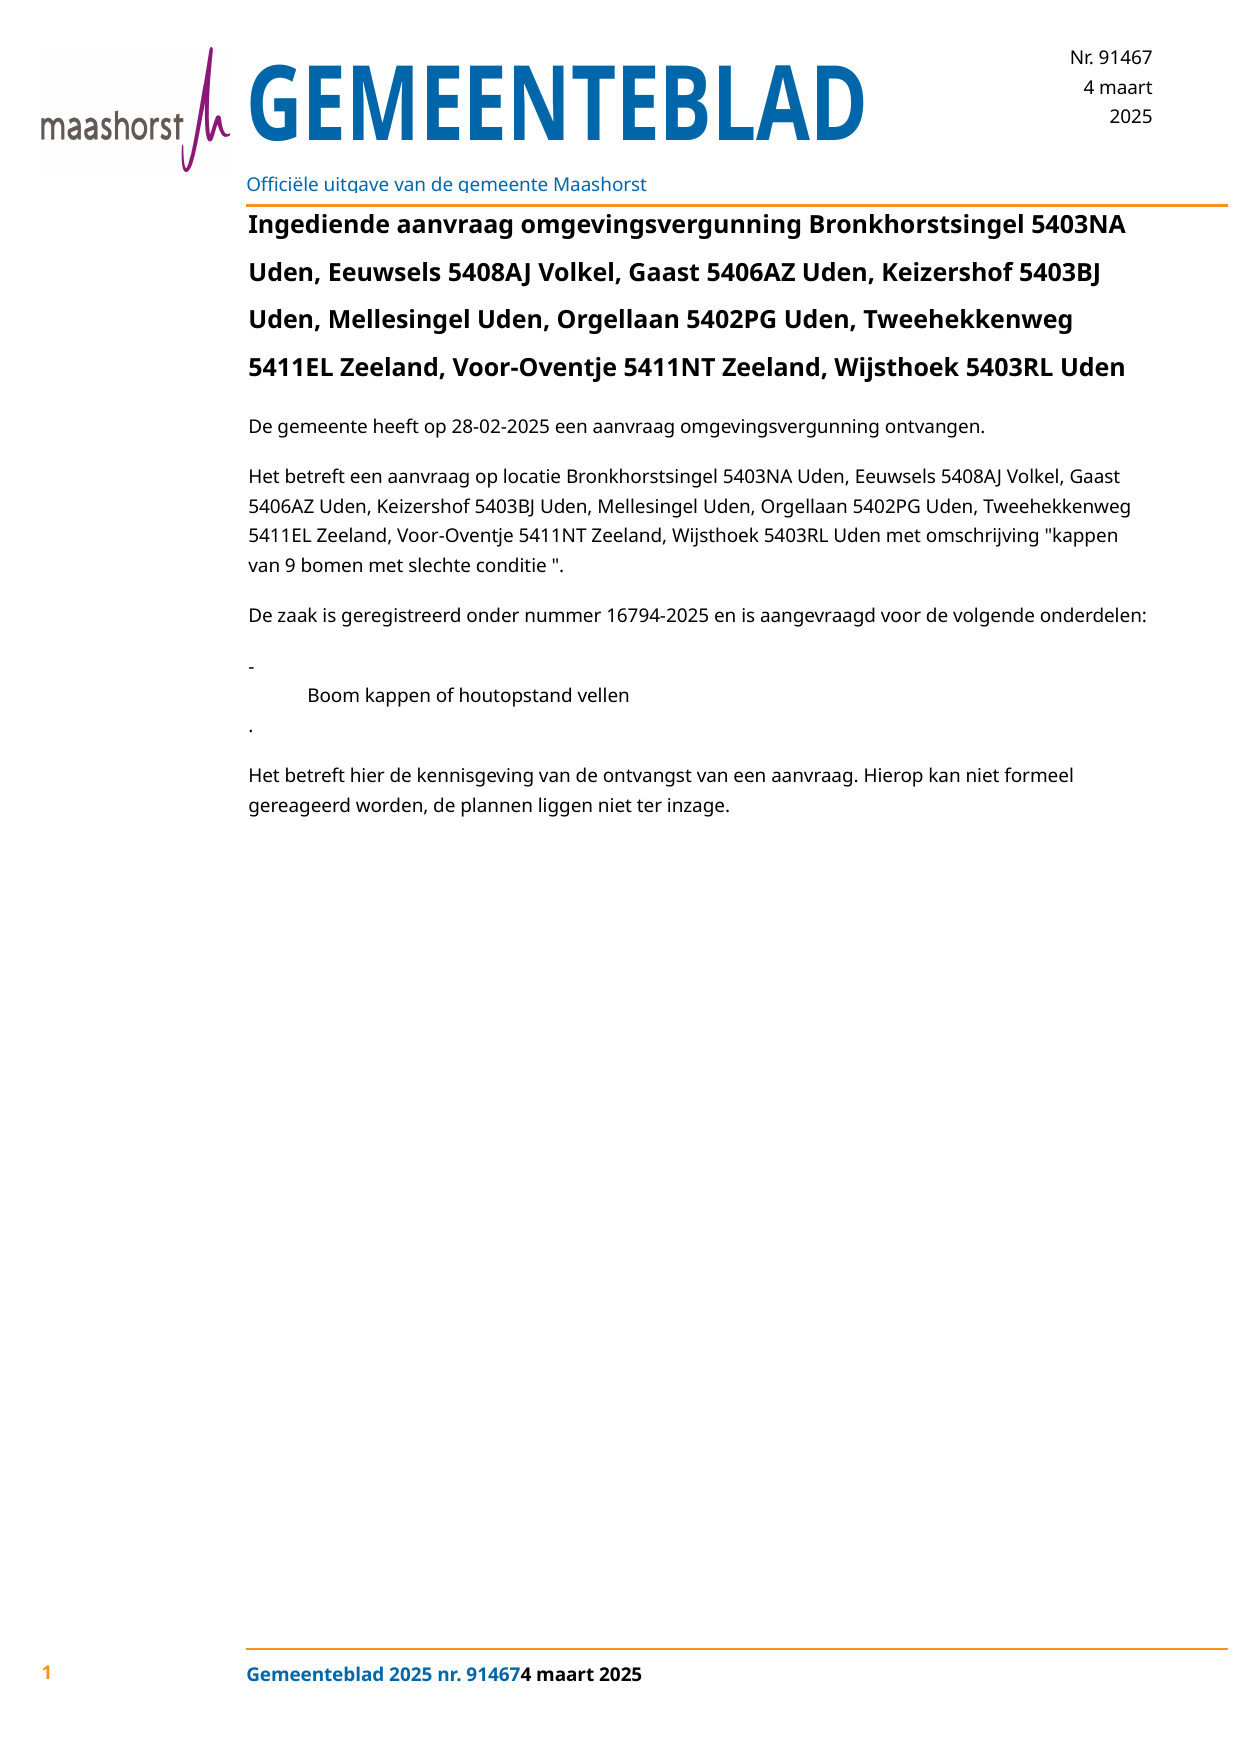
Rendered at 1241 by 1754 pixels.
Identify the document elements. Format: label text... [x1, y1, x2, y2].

text Het betreft hier de kennisgeving van de ontvangst van een aanvraag. Hierop kan niet formeel gereageerd worden, de plannen liggen niet ter inzage. [248, 763, 1152, 818]
list Boom kappen of houtopstand vellen [248, 683, 1152, 708]
text Ingediende aanvraag omgevingsvergunning Bronkhorstsingel 5403NA Uden, Eeuwsels 5408AJ Volkel, Gaast 5406AZ Uden, Keizershof 5403BJ Uden, Mellesingel Uden, Orgellaan 5402PG Uden, Tweehekkenweg 5411EL Zeeland, Voor-Oventje 5411NT Zeeland, Wijsthoek 5403RL Uden [248, 207, 1152, 384]
text De zaak is geregistreerd onder nummer 16794-2025 en is aangevraagd voor de volgende onderdelen: [248, 603, 1152, 628]
text Het betreft een aanvraag op locatie Bronkhorstsingel 5403NA Uden, Eeuwsels 5408AJ Volkel, Gaast 5406AZ Uden, Keizershof 5403BJ Uden, Mellesingel Uden, Orgellaan 5402PG Uden, Tweehekkenweg 5411EL Zeeland, Voor-Oventje 5411NT Zeeland, Wijsthoek 5403RL Uden met omschrijving "kappen van 9 bomen met slechte conditie ". [248, 463, 1152, 578]
text De gemeente heeft op 28-02-2025 een aanvraag omgevingsvergunning ontvangen. [248, 413, 1152, 439]
text . [248, 712, 1152, 738]
picture [41, 47, 231, 172]
